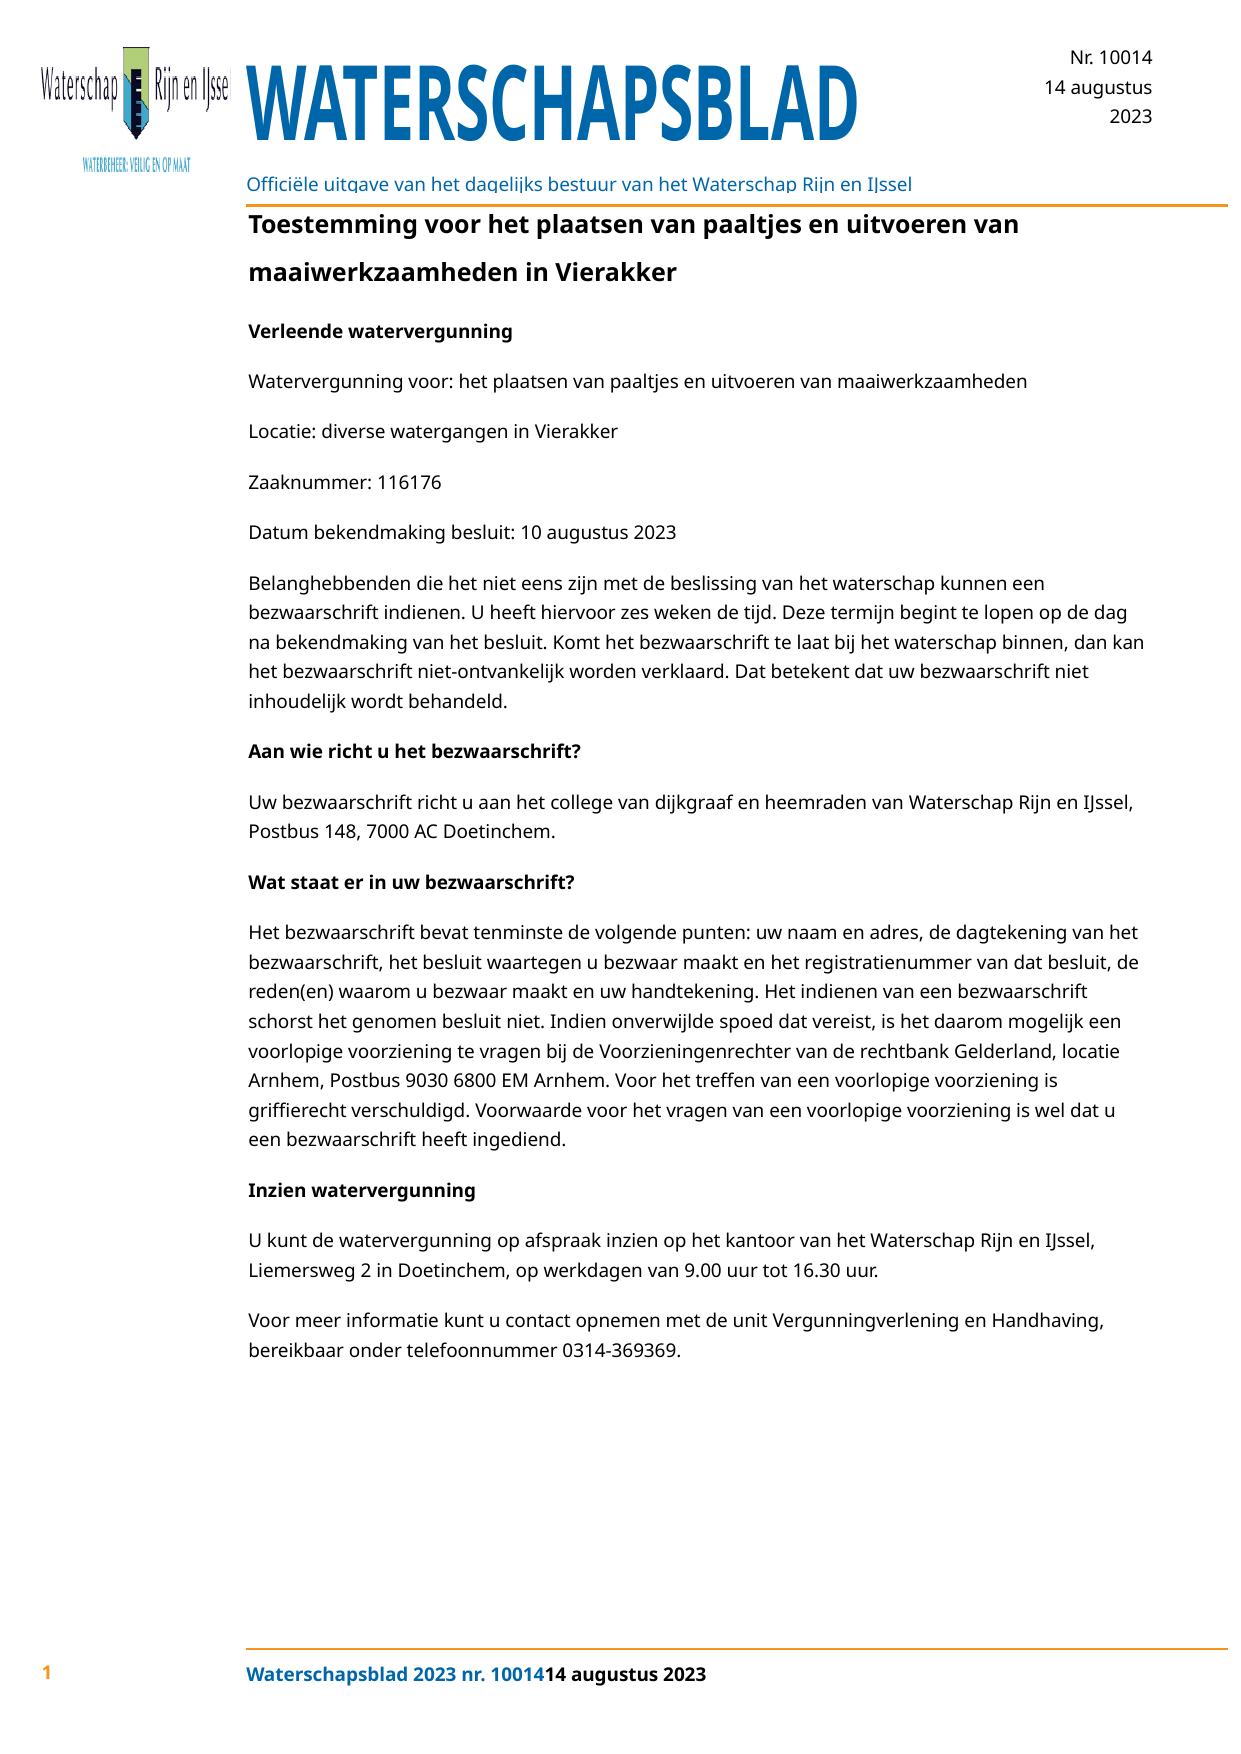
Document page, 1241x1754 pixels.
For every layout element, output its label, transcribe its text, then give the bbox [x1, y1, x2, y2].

text Locatie: diverse watergangen in Vierakker [248, 419, 1152, 444]
text Aan wie richt u het bezwaarschrift? [248, 739, 1152, 764]
text Voor meer informatie kunt u contact opnemen met de unit Vergunningverlening en Handhaving, bereikbaar onder telefoonnummer 0314-369369. [248, 1307, 1152, 1363]
text Verleende watervergunning [248, 318, 1152, 344]
text Zaaknummer: 116176 [248, 469, 1152, 495]
text Wat staat er in uw bezwaarschrift? [248, 869, 1152, 895]
text Uw bezwaarschrift richt u aan het college van dijkgraaf en heemraden van Waterschap Rijn en IJssel, Postbus 148, 7000 AC Doetinchem. [248, 789, 1152, 844]
text Watervergunning voor: het plaatsen van paaltjes en uitvoeren van maaiwerkzaamheden [248, 368, 1152, 394]
text Toestemming voor het plaatsen van paaltjes en uitvoeren van maaiwerkzaamheden in Vierakker [248, 207, 1152, 288]
picture [41, 47, 231, 172]
text Belanghebbenden die het niet eens zijn met de beslissing van het waterschap kunnen een bezwaarschrift indienen. U heeft hiervoor zes weken de tijd. Deze termijn begint te lopen op de dag na bekendmaking van het besluit. Komt het bezwaarschrift te laat bij het waterschap binnen, dan kan het bezwaarschrift niet-ontvankelijk worden verklaard. Dat betekent dat uw bezwaarschrift niet inhoudelijk wordt behandeld. [248, 570, 1152, 714]
text Inzien watervergunning [248, 1177, 1152, 1203]
text Datum bekendmaking besluit: 10 augustus 2023 [248, 519, 1152, 545]
text Het bezwaarschrift bevat tenminste de volgende punten: uw naam en adres, de dagtekening van het bezwaarschrift, het besluit waartegen u bezwaar maakt en het registratienummer van dat besluit, de reden(en) waarom u bezwaar maakt en uw handtekening. Het indienen van een bezwaarschrift schorst het genomen besluit niet. Indien onverwijlde spoed dat vereist, is het daarom mogelijk een voorlopige voorziening te vragen bij de Voorzieningenrechter van de rechtbank Gelderland, locatie Arnhem, Postbus 9030 6800 EM Arnhem. Voor het treffen van een voorlopige voorziening is griffierecht verschuldigd. Voorwaarde voor het vragen van een voorlopige voorziening is wel dat u een bezwaarschrift heeft ingediend. [248, 919, 1152, 1152]
text U kunt de watervergunning op afspraak inzien op het kantoor van het Waterschap Rijn en IJssel, Liemersweg 2 in Doetinchem, op werkdagen van 9.00 uur tot 16.30 uur. [248, 1227, 1152, 1283]
